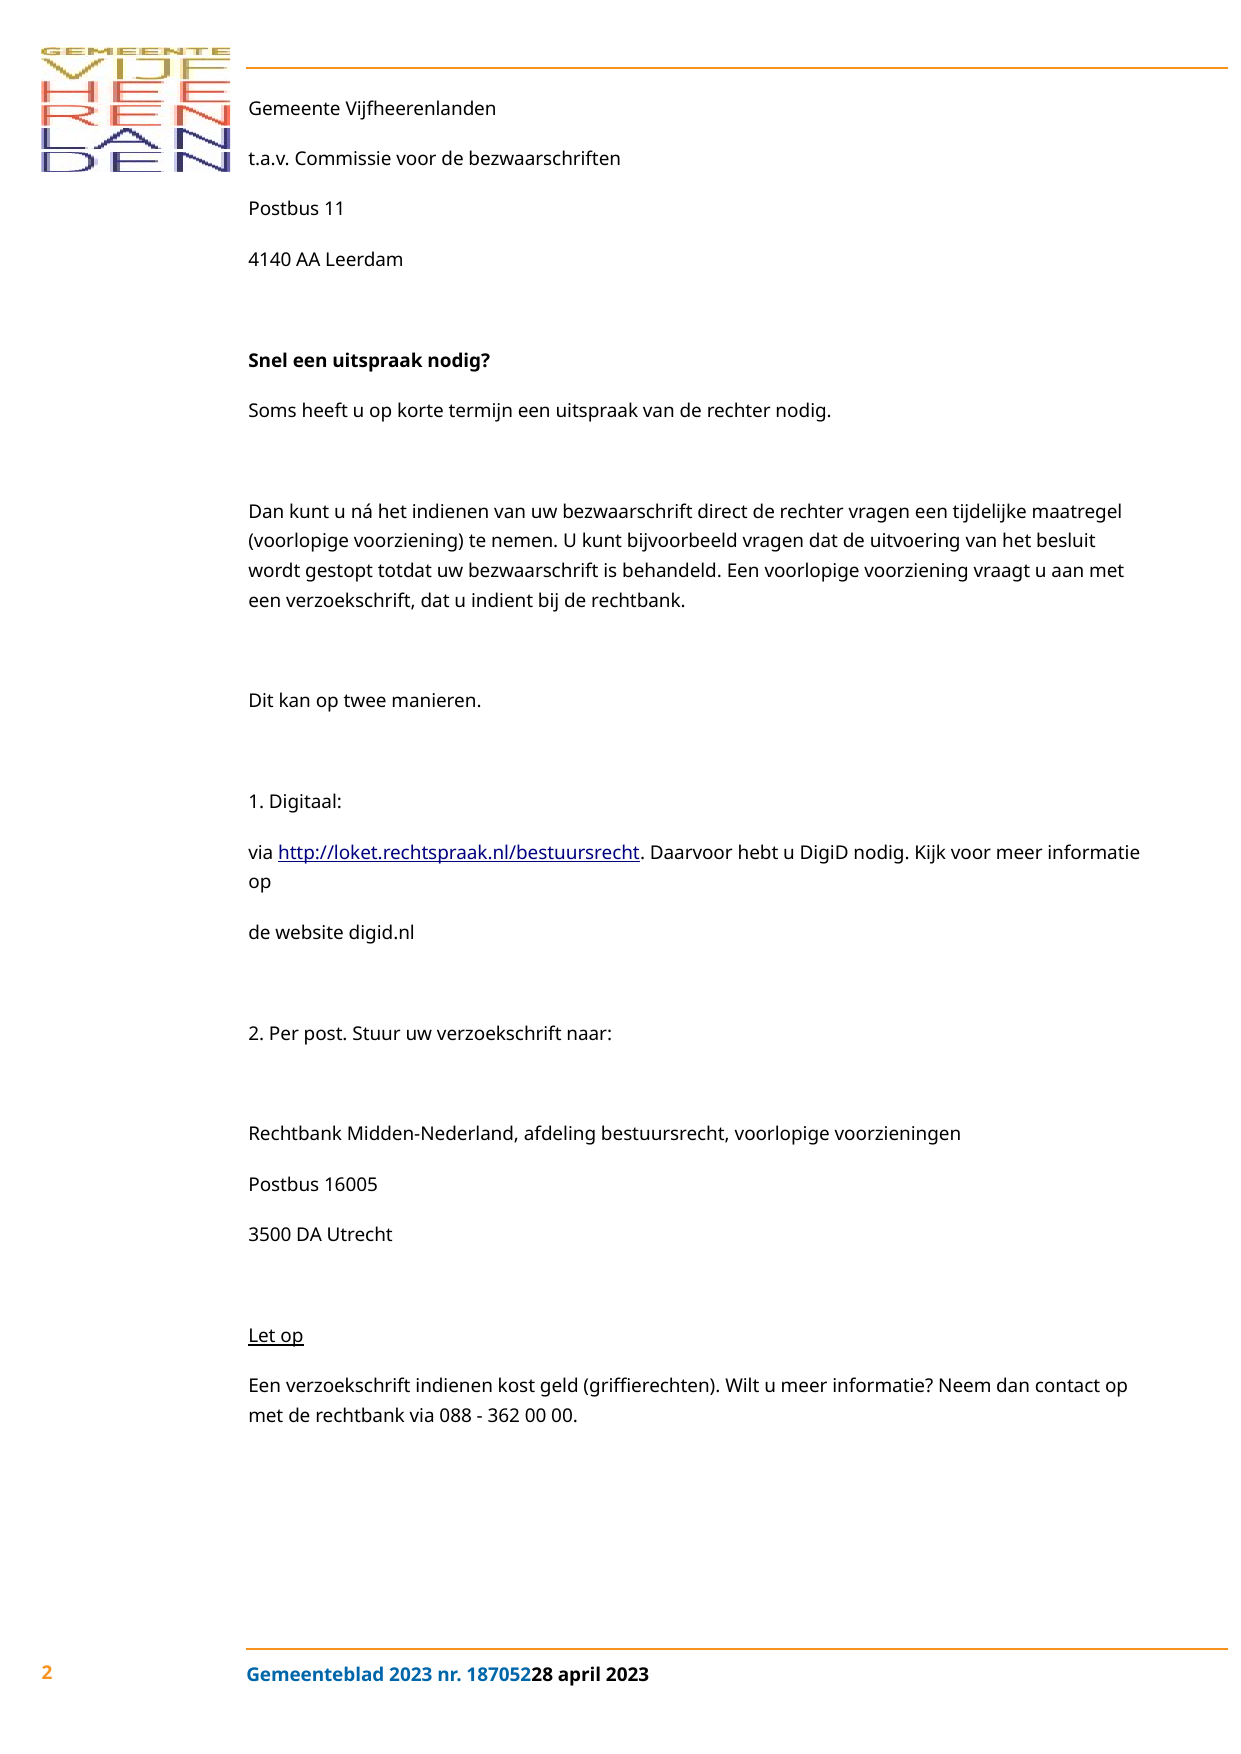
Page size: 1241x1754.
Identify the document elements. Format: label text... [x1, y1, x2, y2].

text Dit kan op twee manieren. [248, 688, 1152, 713]
text Postbus 11 [248, 196, 1152, 221]
text Gemeente Vijfheerenlanden [248, 95, 1152, 121]
text via http://loket.rechtspraak.nl/bestuursrecht. Daarvoor hebt u DigiD nodig. Kijk voor meer informatie op [248, 839, 1152, 894]
text Rechtbank Midden-Nederland, afdeling bestuursrecht, voorlopige voorzieningen [248, 1121, 1152, 1146]
picture [41, 47, 231, 172]
text Snel een uitspraak nodig? [248, 347, 1152, 373]
text 4140 AA Leerdam [248, 246, 1152, 272]
text Postbus 16005 [248, 1171, 1152, 1197]
text Let op [248, 1322, 1152, 1348]
text Een verzoekschrift indienen kost geld (griffierechten). Wilt u meer informatie? Neem dan contact op met de rechtbank via 088 - 362 00 00. [248, 1373, 1152, 1428]
text t.a.v. Commissie voor de bezwaarschriften [248, 145, 1152, 171]
text 3500 DA Utrecht [248, 1221, 1152, 1247]
text Dan kunt u ná het indienen van uw bezwaarschrift direct de rechter vragen een tijdelijke maatregel (voorlopige voorziening) te nemen. U kunt bijvoorbeeld vragen dat de uitvoering van het besluit wordt gestopt totdat uw bezwaarschrift is behandeld. Een voorlopige voorziening vraagt u aan met een verzoekschrift, dat u indient bij de rechtbank. [248, 498, 1152, 613]
text Soms heeft u op korte termijn een uitspraak van de rechter nodig. [248, 397, 1152, 423]
text 2. Per post. Stuur uw verzoekschrift naar: [248, 1020, 1152, 1046]
text de website digid.nl [248, 919, 1152, 945]
text 1. Digitaal: [248, 788, 1152, 814]
